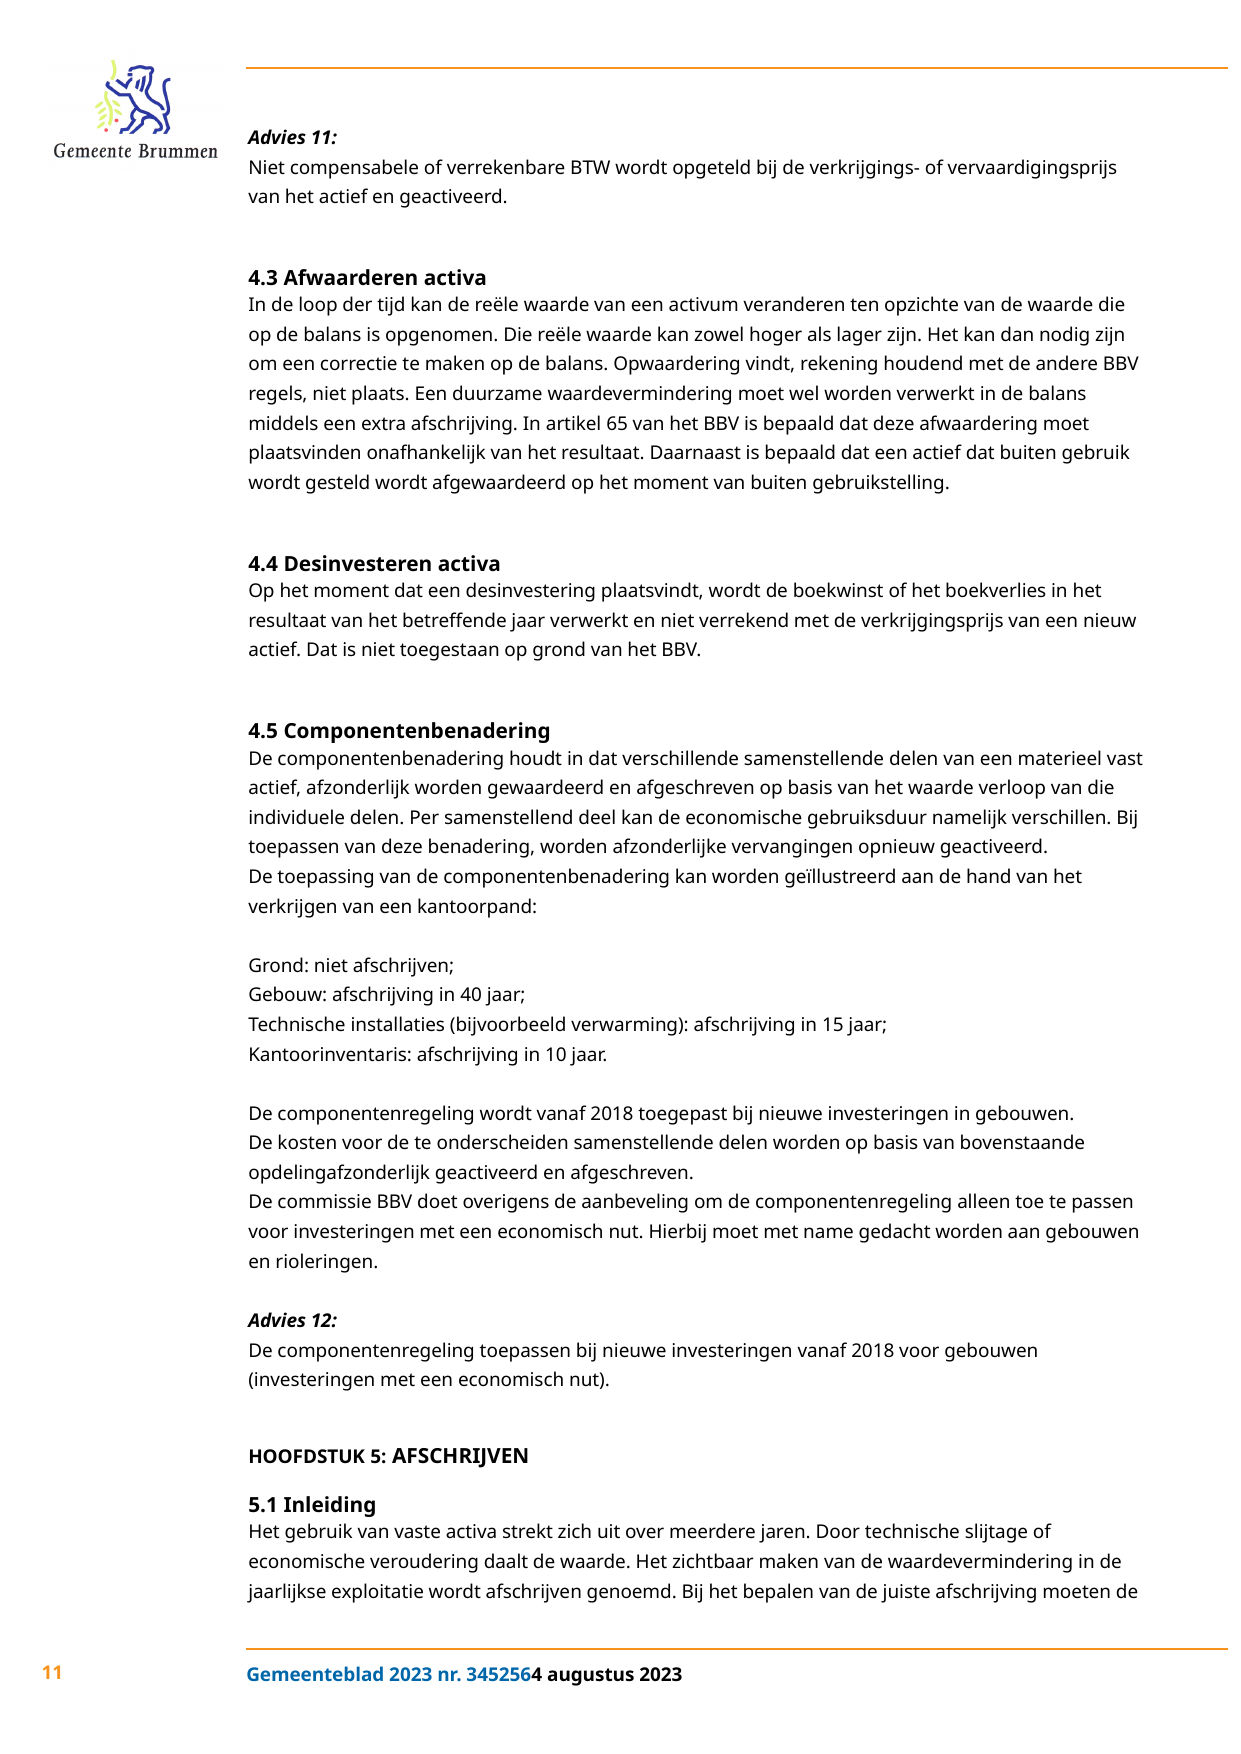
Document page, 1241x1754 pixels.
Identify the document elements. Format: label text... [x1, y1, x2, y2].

text Advies 12: [248, 1307, 1152, 1333]
text Gebouw: afschrijving in 40 jaar; [248, 982, 1152, 1007]
text De commissie BBV doet overigens de aanbeveling om de componentenregeling alleen toe te passen voor investeringen met een economisch nut. Hierbij moet met name gedacht worden aan gebouwen en rioleringen. [248, 1189, 1152, 1274]
text Op het moment dat een desinvestering plaatsvindt, wordt de boekwinst of het boekverlies in het resultaat van het betreffende jaar verwerkt en niet verrekend met de verkrijgingsprijs van een nieuw actief. Dat is niet toegestaan op grond van het BBV. [248, 577, 1152, 662]
picture [41, 47, 231, 172]
text Grond: niet afschrijven; [248, 952, 1152, 978]
table_header De componentenregeling toepassen bij nieuwe investeringen vanaf 2018 voor gebouwen (investeringen met een economisch nut). [248, 1337, 1152, 1392]
text De componentenbenadering houdt in dat verschillende samenstellende delen van een materieel vast actief, afzonderlijk worden gewaardeerd en afgeschreven op basis van het waarde verloop van die individuele delen. Per samenstellend deel kan de economische gebruiksduur namelijk verschillen. Bij toepassen van deze benadering, worden afzonderlijke vervangingen opnieuw geactiveerd. [248, 745, 1152, 859]
text 4.3 Afwaarderen activa [248, 263, 1152, 291]
text 4.5 Componentenbenadering [248, 717, 1152, 745]
text Advies 11: [248, 124, 1152, 150]
table_header Niet compensabele of verrekenbare BTW wordt opgeteld bij de verkrijgings- of vervaardigingsprijs van het actief en geactiveerd. [248, 154, 1152, 209]
text 4.4 Desinvesteren activa [248, 549, 1152, 577]
text De toepassing van de componentenbenadering kan worden geïllustreerd aan de hand van het verkrijgen van een kantoorpand: [248, 863, 1152, 919]
text In de loop der tijd kan de reële waarde van een activum veranderen ten opzichte van de waarde die op de balans is opgenomen. Die reële waarde kan zowel hoger als lager zijn. Het kan dan nodig zijn om een correctie te maken op de balans. Opwaardering vindt, rekening houdend met de andere BBV regels, niet plaats. Een duurzame waardevermindering moet wel worden verwerkt in de balans middels een extra afschrijving. In artikel 65 van het BBV is bepaald dat deze afwaardering moet plaatsvinden onafhankelijk van het resultaat. Daarnaast is bepaald dat een actief dat buiten gebruik wordt gesteld wordt afgewaardeerd op het moment van buiten gebruikstelling. [248, 291, 1152, 495]
text De kosten voor de te onderscheiden samenstellende delen worden op basis van bovenstaande opdelingafzonderlijk geactiveerd en afgeschreven. [248, 1129, 1152, 1185]
text De componentenregeling wordt vanaf 2018 toegepast bij nieuwe investeringen in gebouwen. [248, 1100, 1152, 1126]
text HOOFDSTUK 5: AFSCHRIJVEN [248, 1441, 1152, 1469]
text Technische installaties (bijvoorbeeld verwarming): afschrijving in 15 jaar; [248, 1011, 1152, 1037]
text Het gebruik van vaste activa strekt zich uit over meerdere jaren. Door technische slijtage of economische veroudering daalt de waarde. Het zichtbaar maken van de waardevermindering in de jaarlijkse exploitatie wordt afschrijven genoemd. Bij het bepalen van de juiste afschrijving moeten de [248, 1519, 1152, 1603]
text Kantoorinventaris: afschrijving in 10 jaar. [248, 1041, 1152, 1067]
text 5.1 Inleiding [248, 1490, 1152, 1519]
